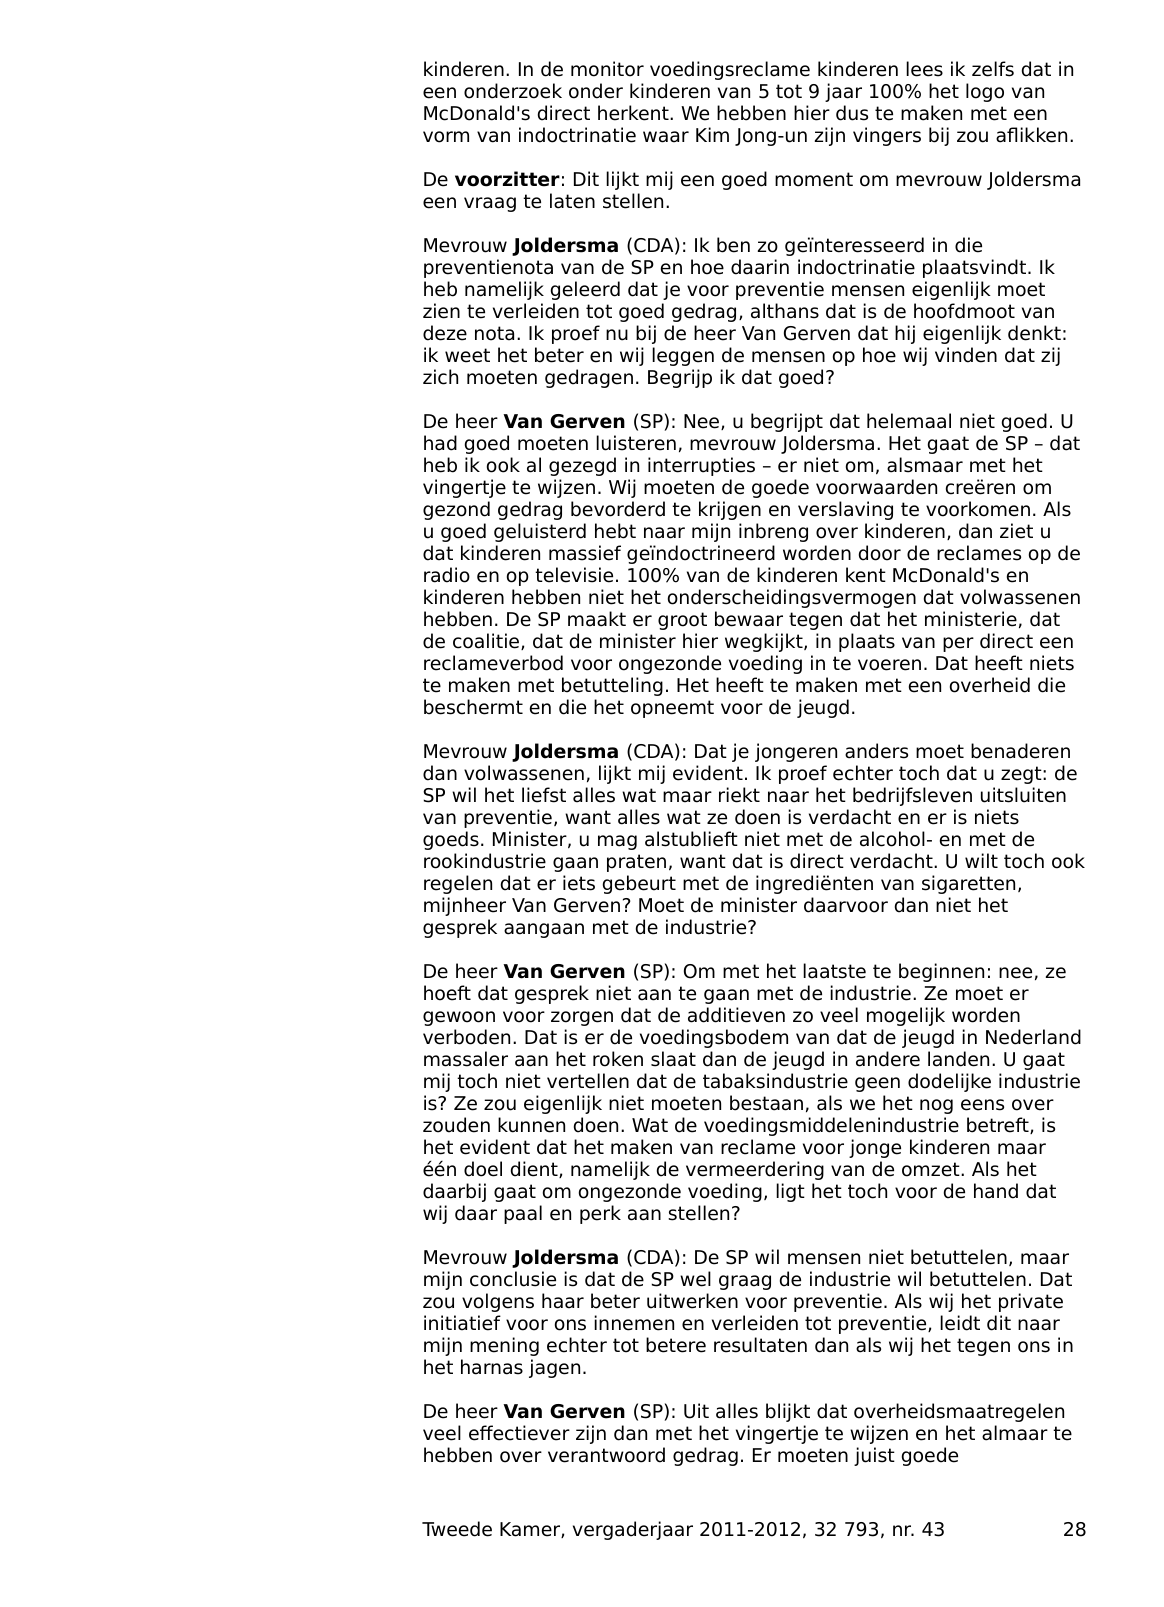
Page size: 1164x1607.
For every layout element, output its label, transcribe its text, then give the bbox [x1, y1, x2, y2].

text kinderen. In de monitor voedingsreclame kinderen lees ik zelfs dat in een onderzoek onder kinderen van 5 tot 9 jaar 100% het logo van McDonald's direct herkent. We hebben hier dus te maken met een vorm van indoctrinatie waar Kim Jong-un zijn vingers bij zou aflikken. [422, 59, 1087, 147]
text Mevrouw Joldersma (CDA): De SP wil mensen niet betuttelen, maar mijn conclusie is dat de SP wel graag de industrie wil betuttelen. Dat zou volgens haar beter uitwerken voor preventie. Als wij het private initiatief voor ons innemen en verleiden tot preventie, leidt dit naar mijn mening echter tot betere resultaten dan als wij het tegen ons in het harnas jagen. [422, 1247, 1087, 1379]
text De heer Van Gerven (SP): Nee, u begrijpt dat helemaal niet goed. U had goed moeten luisteren, mevrouw Joldersma. Het gaat de SP – dat heb ik ook al gezegd in interrupties – er niet om, alsmaar met het vingertje te wijzen. Wij moeten de goede voorwaarden creëren om gezond gedrag bevorderd te krijgen en verslaving te voorkomen. Als u goed geluisterd hebt naar mijn inbreng over kinderen, dan ziet u dat kinderen massief geïndoctrineerd worden door de reclames op de radio en op televisie. 100% van de kinderen kent McDonald's en kinderen hebben niet het onderscheidingsvermogen dat volwassenen hebben. De SP maakt er groot bewaar tegen dat het ministerie, dat de coalitie, dat de minister hier wegkijkt, in plaats van per direct een reclameverbod voor ongezonde voeding in te voeren. Dat heeft niets te maken met betutteling. Het heeft te maken met een overheid die beschermt en die het opneemt voor de jeugd. [422, 411, 1087, 719]
text Mevrouw Joldersma (CDA): Ik ben zo geïnteresseerd in die preventienota van de SP en hoe daarin indoctrinatie plaatsvindt. Ik heb namelijk geleerd dat je voor preventie mensen eigenlijk moet zien te verleiden tot goed gedrag, althans dat is de hoofdmoot van deze nota. Ik proef nu bij de heer Van Gerven dat hij eigenlijk denkt: ik weet het beter en wij leggen de mensen op hoe wij vinden dat zij zich moeten gedragen. Begrijp ik dat goed? [422, 235, 1087, 389]
text De heer Van Gerven (SP): Uit alles blijkt dat overheidsmaatregelen veel effectiever zijn dan met het vingertje te wijzen en het almaar te hebben over verantwoord gedrag. Er moeten juist goede [422, 1401, 1087, 1467]
text De voorzitter: Dit lijkt mij een goed moment om mevrouw Joldersma een vraag te laten stellen. [422, 169, 1087, 213]
text Mevrouw Joldersma (CDA): Dat je jongeren anders moet benaderen dan volwassenen, lijkt mij evident. Ik proef echter toch dat u zegt: de SP wil het liefst alles wat maar riekt naar het bedrijfsleven uitsluiten van preventie, want alles wat ze doen is verdacht en er is niets goeds. Minister, u mag alstublieft niet met de alcohol- en met de rookindustrie gaan praten, want dat is direct verdacht. U wilt toch ook regelen dat er iets gebeurt met de ingrediënten van sigaretten, mijnheer Van Gerven? Moet de minister daarvoor dan niet het gesprek aangaan met de industrie? [422, 741, 1087, 939]
text De heer Van Gerven (SP): Om met het laatste te beginnen: nee, ze hoeft dat gesprek niet aan te gaan met de industrie. Ze moet er gewoon voor zorgen dat de additieven zo veel mogelijk worden verboden. Dat is er de voedingsbodem van dat de jeugd in Nederland massaler aan het roken slaat dan de jeugd in andere landen. U gaat mij toch niet vertellen dat de tabaksindustrie geen dodelijke industrie is? Ze zou eigenlijk niet moeten bestaan, als we het nog eens over zouden kunnen doen. Wat de voedingsmiddelenindustrie betreft, is het evident dat het maken van reclame voor jonge kinderen maar één doel dient, namelijk de vermeerdering van de omzet. Als het daarbij gaat om ongezonde voeding, ligt het toch voor de hand dat wij daar paal en perk aan stellen? [422, 961, 1087, 1225]
